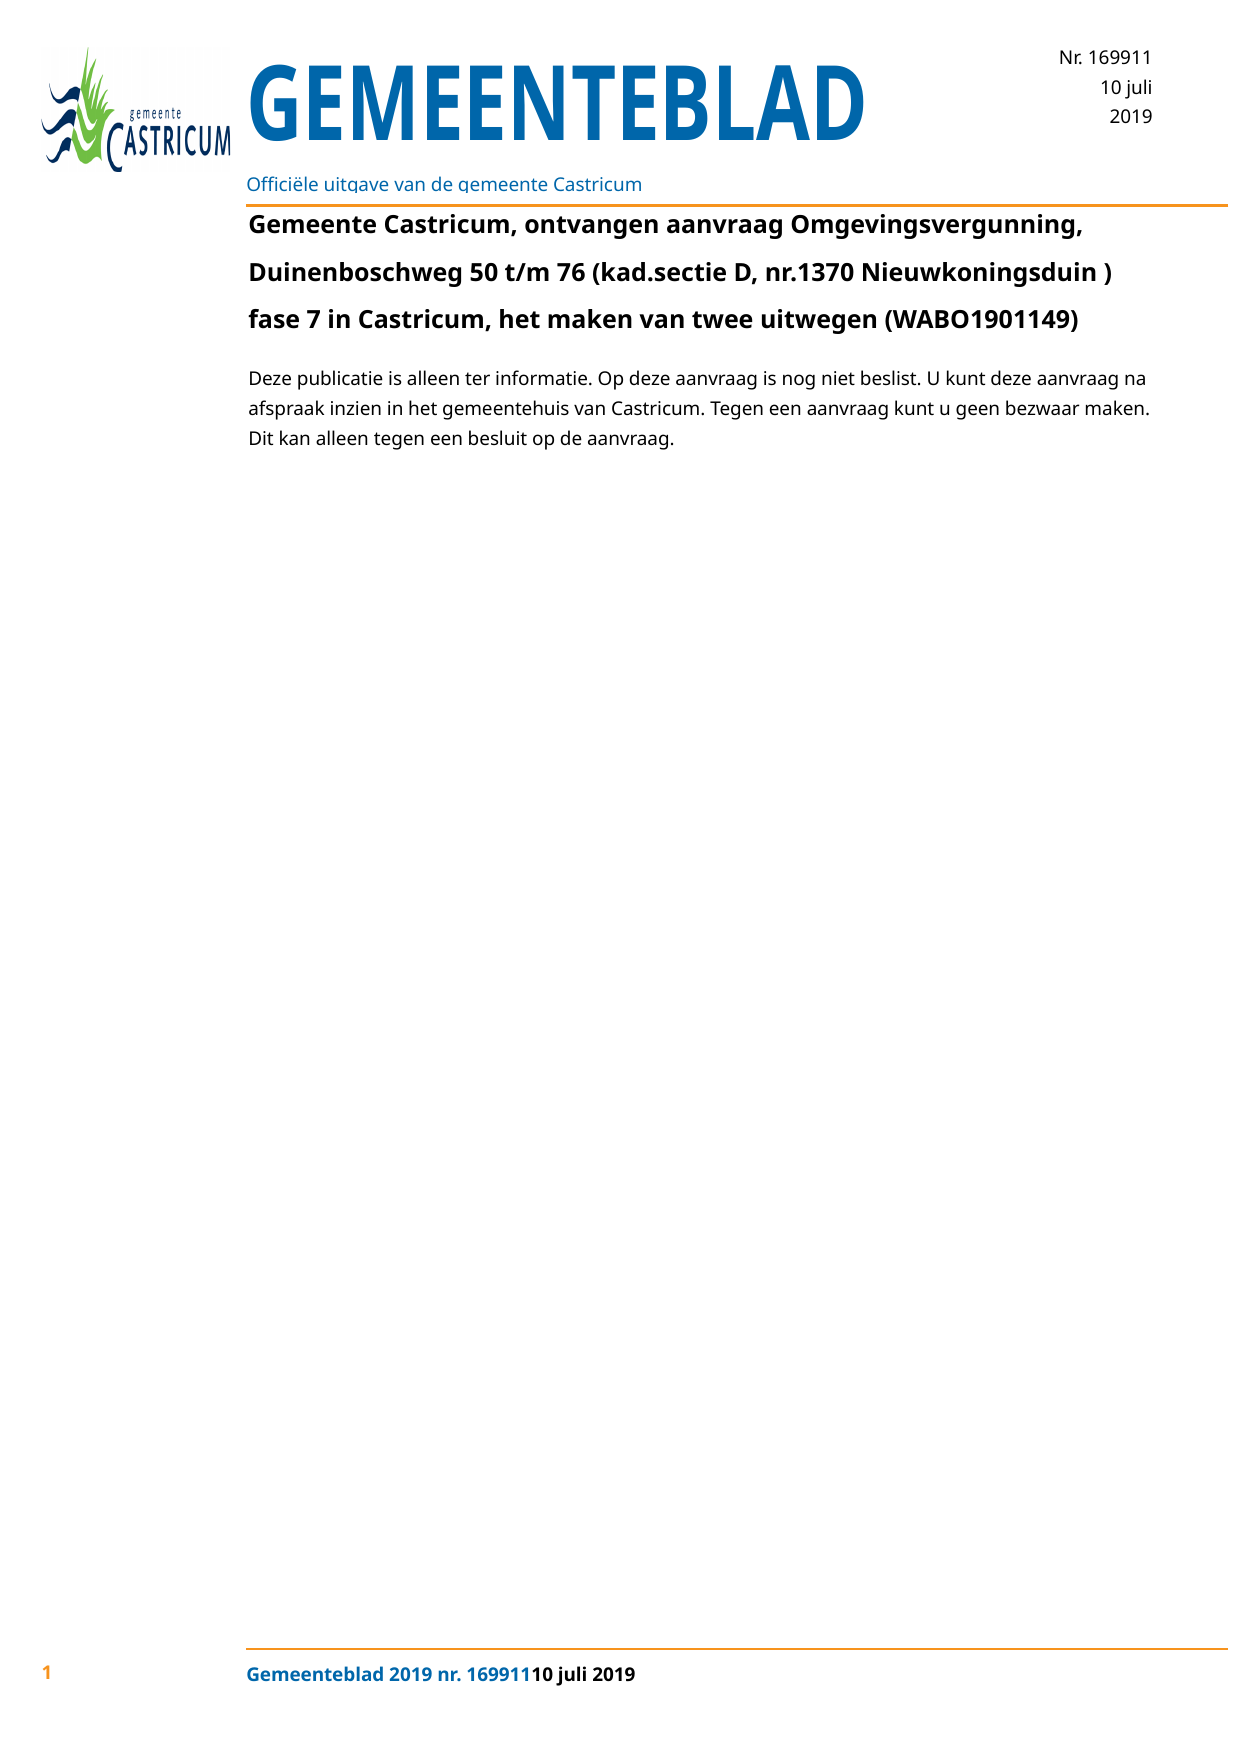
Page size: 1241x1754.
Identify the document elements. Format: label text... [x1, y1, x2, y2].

text Deze publicatie is alleen ter informatie. Op deze aanvraag is nog niet beslist. U kunt deze aanvraag na afspraak inzien in het gemeentehuis van Castricum. Tegen een aanvraag kunt u geen bezwaar maken. Dit kan alleen tegen een besluit op de aanvraag. [248, 366, 1152, 450]
picture [41, 47, 231, 172]
text Gemeente Castricum, ontvangen aanvraag Omgevingsvergunning, Duinenboschweg 50 t/m 76 (kad.sectie D, nr.1370 Nieuwkoningsduin ) fase 7 in Castricum, het maken van twee uitwegen (WABO1901149) [248, 207, 1152, 336]
